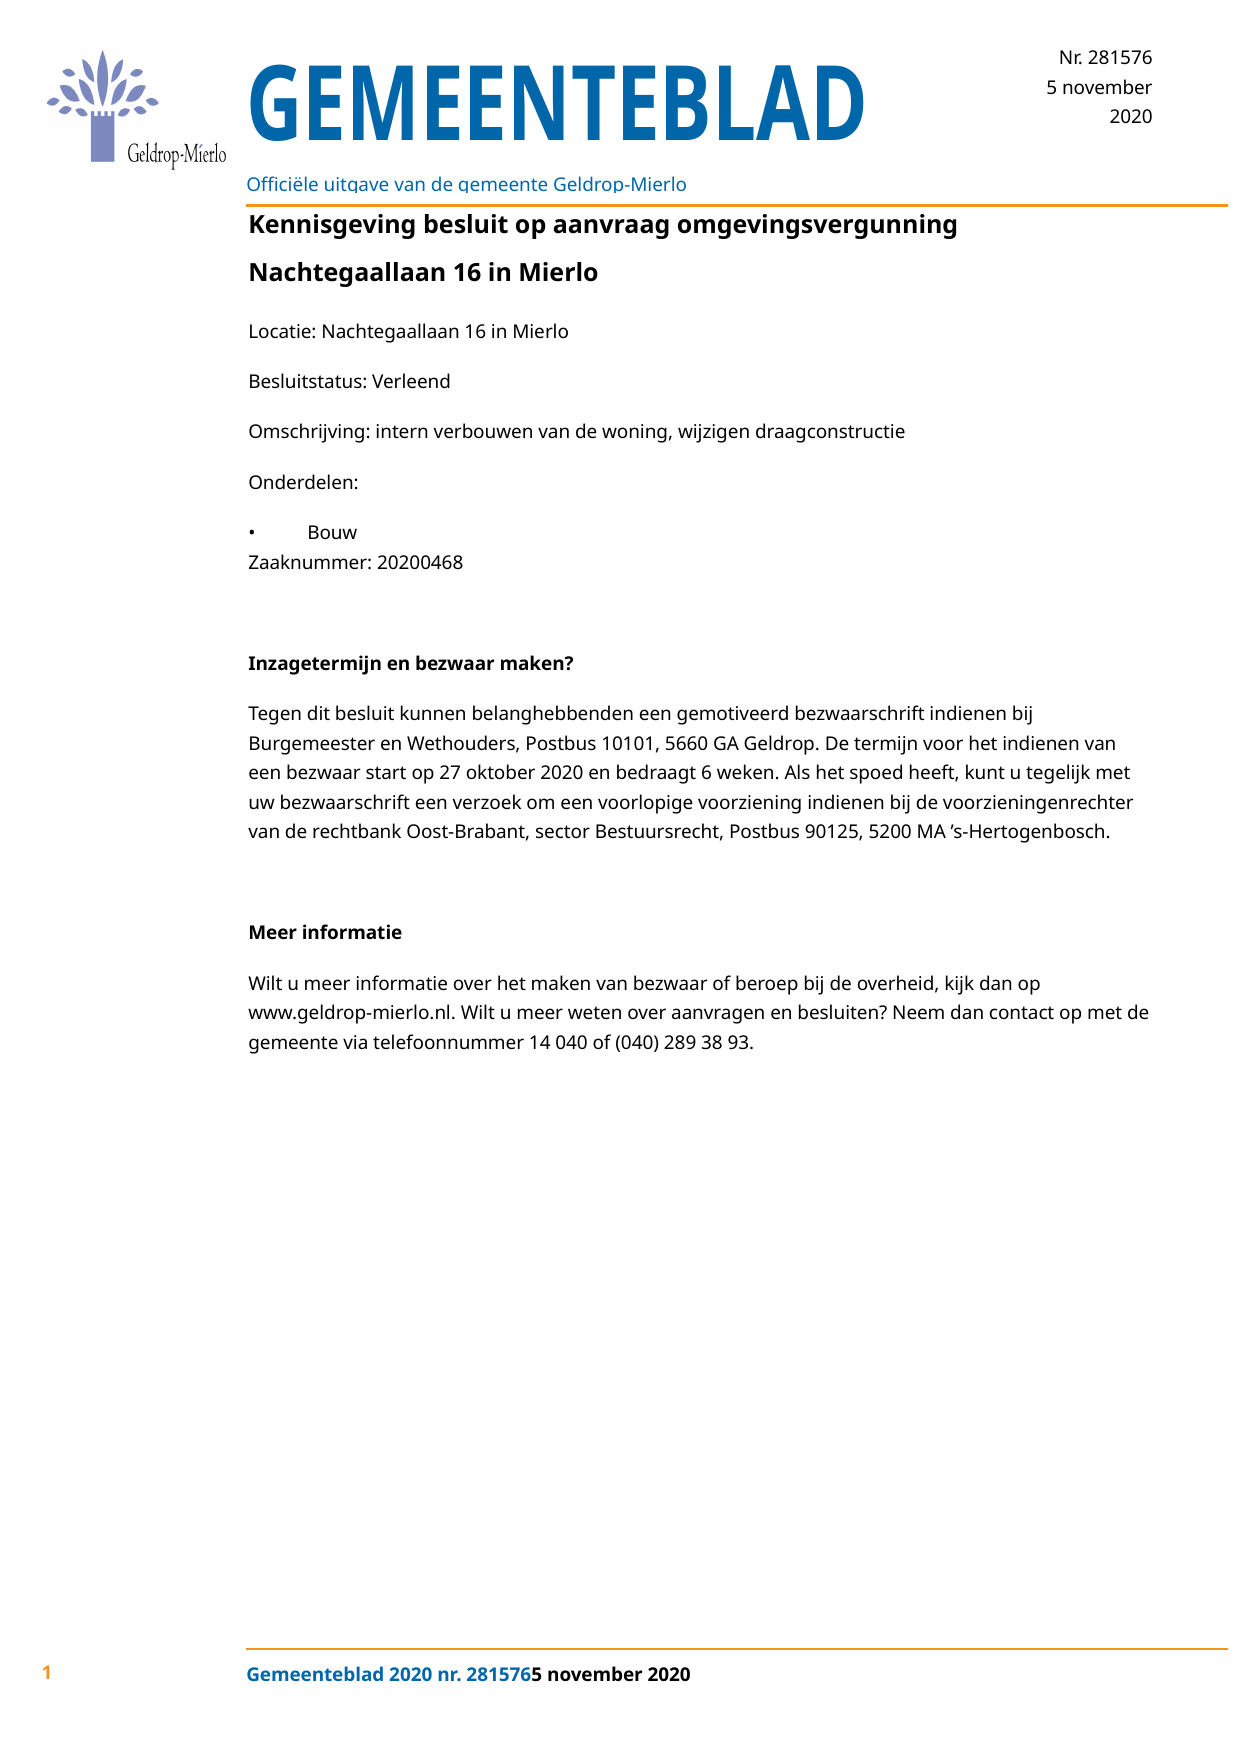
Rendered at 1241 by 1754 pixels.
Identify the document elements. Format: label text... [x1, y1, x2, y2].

text Omschrijving: intern verbouwen van de woning, wijzigen draagconstructie [248, 419, 1152, 444]
picture [41, 47, 231, 172]
text Zaaknummer: 20200468 [248, 549, 1152, 575]
text Onderdelen: [248, 469, 1152, 495]
list Bouw [248, 519, 1152, 545]
text Tegen dit besluit kunnen belanghebbenden een gemotiveerd bezwaarschrift indienen bij Burgemeester en Wethouders, Postbus 10101, 5660 GA Geldrop. De termijn voor het indienen van een bezwaar start op 27 oktober 2020 en bedraagt 6 weken. Als het spoed heeft, kunt u tegelijk met uw bezwaarschrift een verzoek om een voorlopige voorziening indienen bij de voorzieningenrechter van de rechtbank Oost-Brabant, sector Bestuursrecht, Postbus 90125, 5200 MA ’s-Hertogenbosch. [248, 700, 1152, 844]
text Wilt u meer informatie over het maken van bezwaar of beroep bij de overheid, kijk dan op www.geldrop-mierlo.nl. Wilt u meer weten over aanvragen en besluiten? Neem dan contact op met de gemeente via telefoonnummer 14 040 of (040) 289 38 93. [248, 970, 1152, 1055]
text Meer informatie [248, 919, 1152, 945]
text Kennisgeving besluit op aanvraag omgevingsvergunning Nachtegaallaan 16 in Mierlo [248, 207, 1152, 288]
text Locatie: Nachtegaallaan 16 in Mierlo [248, 318, 1152, 344]
text Besluitstatus: Verleend [248, 368, 1152, 394]
text Inzagetermijn en bezwaar maken? [248, 650, 1152, 676]
